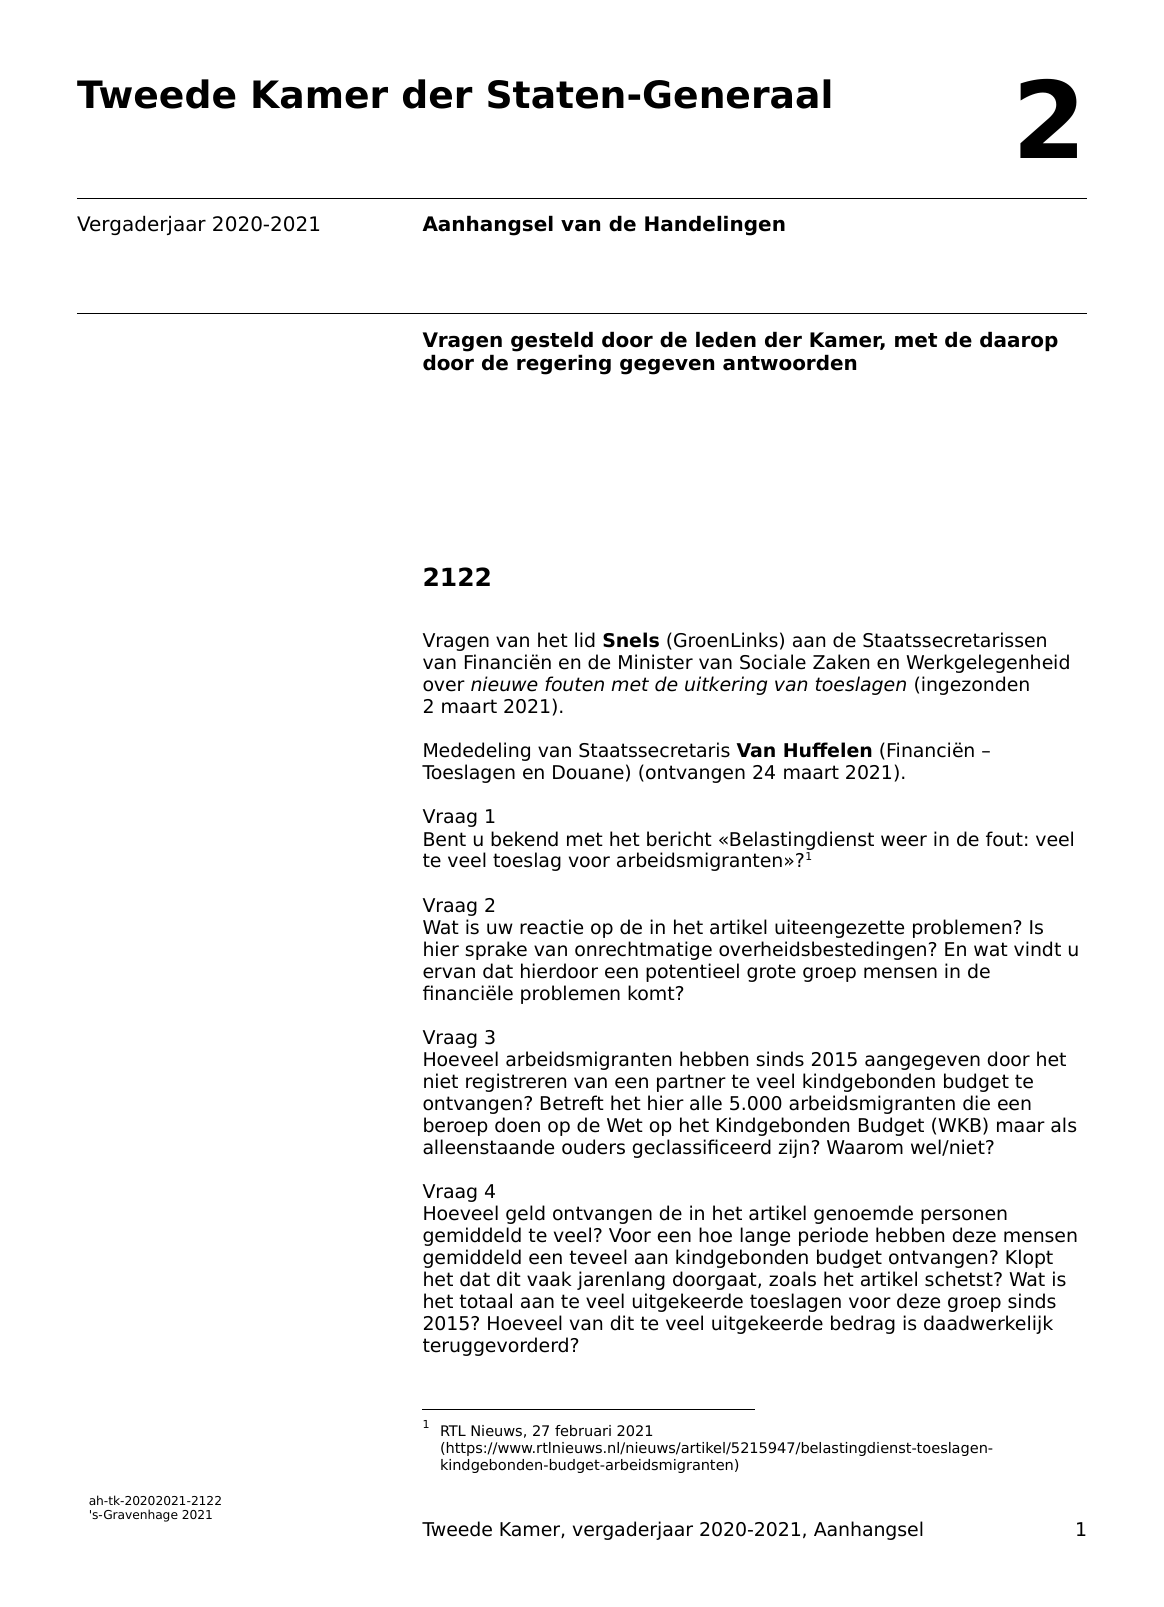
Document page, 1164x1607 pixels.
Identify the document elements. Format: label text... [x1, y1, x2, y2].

text Vraag 4 [422, 1181, 1087, 1203]
text Vraag 3 [422, 1027, 1087, 1049]
text Bent u bekend met het bericht «Belastingdienst weer in de fout: veel te veel toeslag voor arbeidsmigranten»? [422, 828, 1087, 872]
text Mededeling van Staatssecretaris Van Huffelen (Financiën – Toeslagen en Douane) (ontvangen 24 maart 2021). [422, 740, 1087, 784]
text ah-tk-20202021-2122 [88, 1494, 323, 1508]
table_header Tweede Kamer der Staten-Generaal [77, 59, 886, 198]
text Vraag 1 [422, 806, 1087, 828]
text Hoeveel geld ontvangen de in het artikel genoemde personen gemiddeld te veel? Voor een hoe lange periode hebben deze mensen gemiddeld een teveel aan kindgebonden budget ontvangen? Klopt het dat dit vaak jarenlang doorgaat, zoals het artikel schetst? Wat is het totaal aan te veel uitgekeerde toeslagen voor deze groep sinds 2015? Hoeveel van dit te veel uitgekeerde bedrag is daadwerkelijk teruggevorderd? [422, 1203, 1087, 1357]
text 's-Gravenhage 2021 [88, 1508, 323, 1522]
table_cell Vragen gesteld door de leden der Kamer, met de daarop door de regering gegeven antwoorden [422, 314, 1087, 375]
text Hoeveel arbeidsmigranten hebben sinds 2015 aangegeven door het niet registreren van een partner te veel kindgebonden budget te ontvangen? Betreft het hier alle 5.000 arbeidsmigranten die een beroep doen op de Wet op het Kindgebonden Budget (WKB) maar als alleenstaande ouders geclassificeerd zijn? Waarom wel/niet? [422, 1049, 1087, 1158]
table_cell Vergaderjaar 2020-2021 [77, 199, 422, 313]
text 2122 [422, 563, 1087, 592]
text Vraag 2 [422, 894, 1087, 917]
text Vragen van het lid Snels (GroenLinks) aan de Staatssecretarissen van Financiën en de Minister van Sociale Zaken en Werkgelegenheid over nieuwe fouten met de uitkering van toeslagen (ingezonden 2 maart 2021). [422, 630, 1087, 718]
text Wat is uw reactie op de in het artikel uiteengezette problemen? Is hier sprake van onrechtmatige overheidsbestedingen? En wat vindt u ervan dat hierdoor een potentieel grote groep mensen in de financiële problemen komt? [422, 917, 1087, 1004]
table_header 2 [886, 59, 1087, 198]
text RTL Nieuws, 27 februari 2021 (https://www.rtlnieuws.nl/nieuws/artikel/5215947/belastingdienst-toeslagen-kindgebonden-budget-arbeidsmigranten) [422, 1418, 1087, 1474]
table_cell Aanhangsel van de Handelingen [422, 199, 1087, 313]
table_cell [77, 314, 422, 375]
